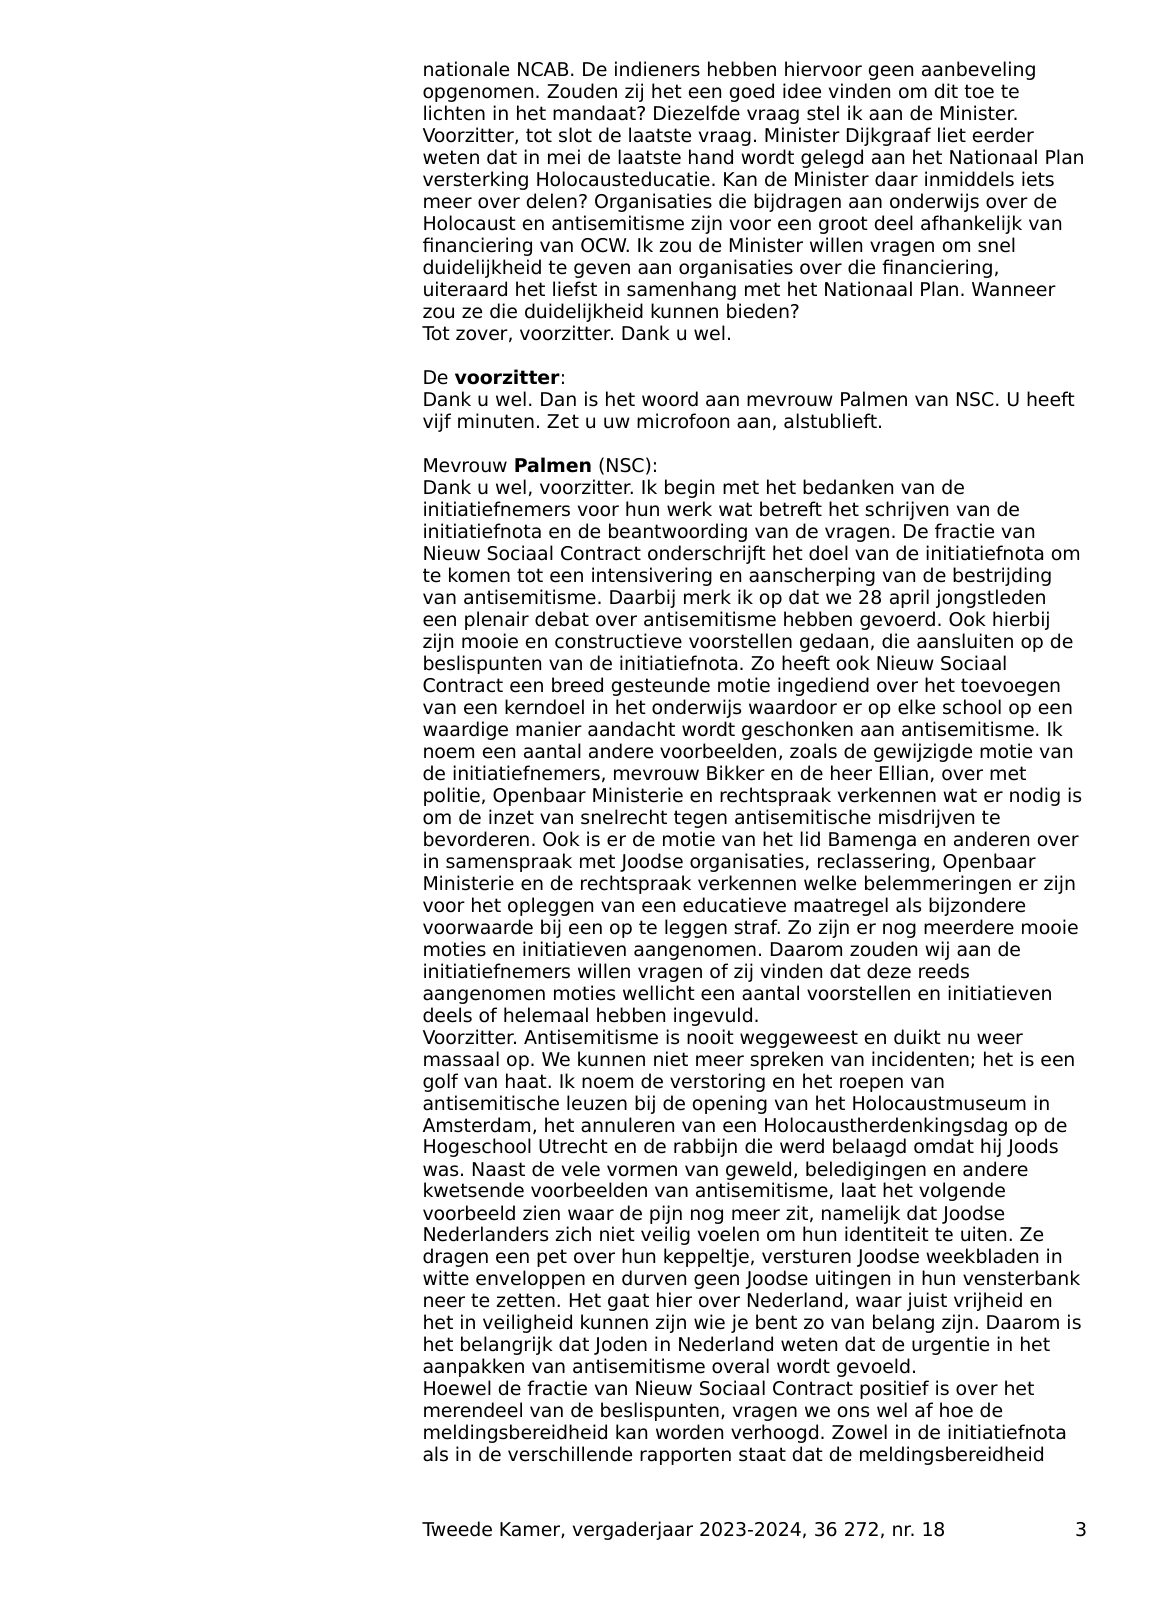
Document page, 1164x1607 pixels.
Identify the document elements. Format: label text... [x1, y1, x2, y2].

text Voorzitter. Antisemitisme is nooit weggeweest en duikt nu weer massaal op. We kunnen niet meer spreken van incidenten; het is een golf van haat. Ik noem de verstoring en het roepen van antisemitische leuzen bij de opening van het Holocaustmuseum in Amsterdam, het annuleren van een Holocaustherdenkingsdag op de Hogeschool Utrecht en de rabbijn die werd belaagd omdat hij Joods was. Naast de vele vormen van geweld, beledigingen en andere kwetsende voorbeelden van antisemitisme, laat het volgende voorbeeld zien waar de pijn nog meer zit, namelijk dat Joodse Nederlanders zich niet veilig voelen om hun identiteit te uiten. Ze dragen een pet over hun keppeltje, versturen Joodse weekbladen in witte enveloppen en durven geen Joodse uitingen in hun vensterbank neer te zetten. Het gaat hier over Nederland, waar juist vrijheid en het in veiligheid kunnen zijn wie je bent zo van belang zijn. Daarom is het belangrijk dat Joden in Nederland weten dat de urgentie in het aanpakken van antisemitisme overal wordt gevoeld. [422, 1027, 1087, 1378]
text nationale NCAB. De indieners hebben hiervoor geen aanbeveling opgenomen. Zouden zij het een goed idee vinden om dit toe te lichten in het mandaat? Diezelfde vraag stel ik aan de Minister. [422, 59, 1087, 125]
text Mevrouw Palmen (NSC): [422, 455, 1087, 477]
text De voorzitter: [422, 367, 1087, 389]
text Dank u wel. Dan is het woord aan mevrouw Palmen van NSC. U heeft vijf minuten. Zet u uw microfoon aan, alstublieft. [422, 389, 1087, 433]
text Hoewel de fractie van Nieuw Sociaal Contract positief is over het merendeel van de beslispunten, vragen we ons wel af hoe de meldingsbereidheid kan worden verhoogd. Zowel in de initiatiefnota als in de verschillende rapporten staat dat de meldingsbereidheid [422, 1378, 1087, 1466]
text Voorzitter, tot slot de laatste vraag. Minister Dijkgraaf liet eerder weten dat in mei de laatste hand wordt gelegd aan het Nationaal Plan versterking Holocausteducatie. Kan de Minister daar inmiddels iets meer over delen? Organisaties die bijdragen aan onderwijs over de Holocaust en antisemitisme zijn voor een groot deel afhankelijk van financiering van OCW. Ik zou de Minister willen vragen om snel duidelijkheid te geven aan organisaties over die financiering, uiteraard het liefst in samenhang met het Nationaal Plan. Wanneer zou ze die duidelijkheid kunnen bieden? [422, 125, 1087, 323]
text Tot zover, voorzitter. Dank u wel. [422, 323, 1087, 345]
text Dank u wel, voorzitter. Ik begin met het bedanken van de initiatiefnemers voor hun werk wat betreft het schrijven van de initiatiefnota en de beantwoording van de vragen. De fractie van Nieuw Sociaal Contract onderschrijft het doel van de initiatiefnota om te komen tot een intensivering en aanscherping van de bestrijding van antisemitisme. Daarbij merk ik op dat we 28 april jongstleden een plenair debat over antisemitisme hebben gevoerd. Ook hierbij zijn mooie en constructieve voorstellen gedaan, die aansluiten op de beslispunten van de initiatiefnota. Zo heeft ook Nieuw Sociaal Contract een breed gesteunde motie ingediend over het toevoegen van een kerndoel in het onderwijs waardoor er op elke school op een waardige manier aandacht wordt geschonken aan antisemitisme. Ik noem een aantal andere voorbeelden, zoals de gewijzigde motie van de initiatiefnemers, mevrouw Bikker en de heer Ellian, over met politie, Openbaar Ministerie en rechtspraak verkennen wat er nodig is om de inzet van snelrecht tegen antisemitische misdrijven te bevorderen. Ook is er de motie van het lid Bamenga en anderen over in samenspraak met Joodse organisaties, reclassering, Openbaar Ministerie en de rechtspraak verkennen welke belemmeringen er zijn voor het opleggen van een educatieve maatregel als bijzondere voorwaarde bij een op te leggen straf. Zo zijn er nog meerdere mooie moties en initiatieven aangenomen. Daarom zouden wij aan de initiatiefnemers willen vragen of zij vinden dat deze reeds aangenomen moties wellicht een aantal voorstellen en initiatieven deels of helemaal hebben ingevuld. [422, 477, 1087, 1027]
